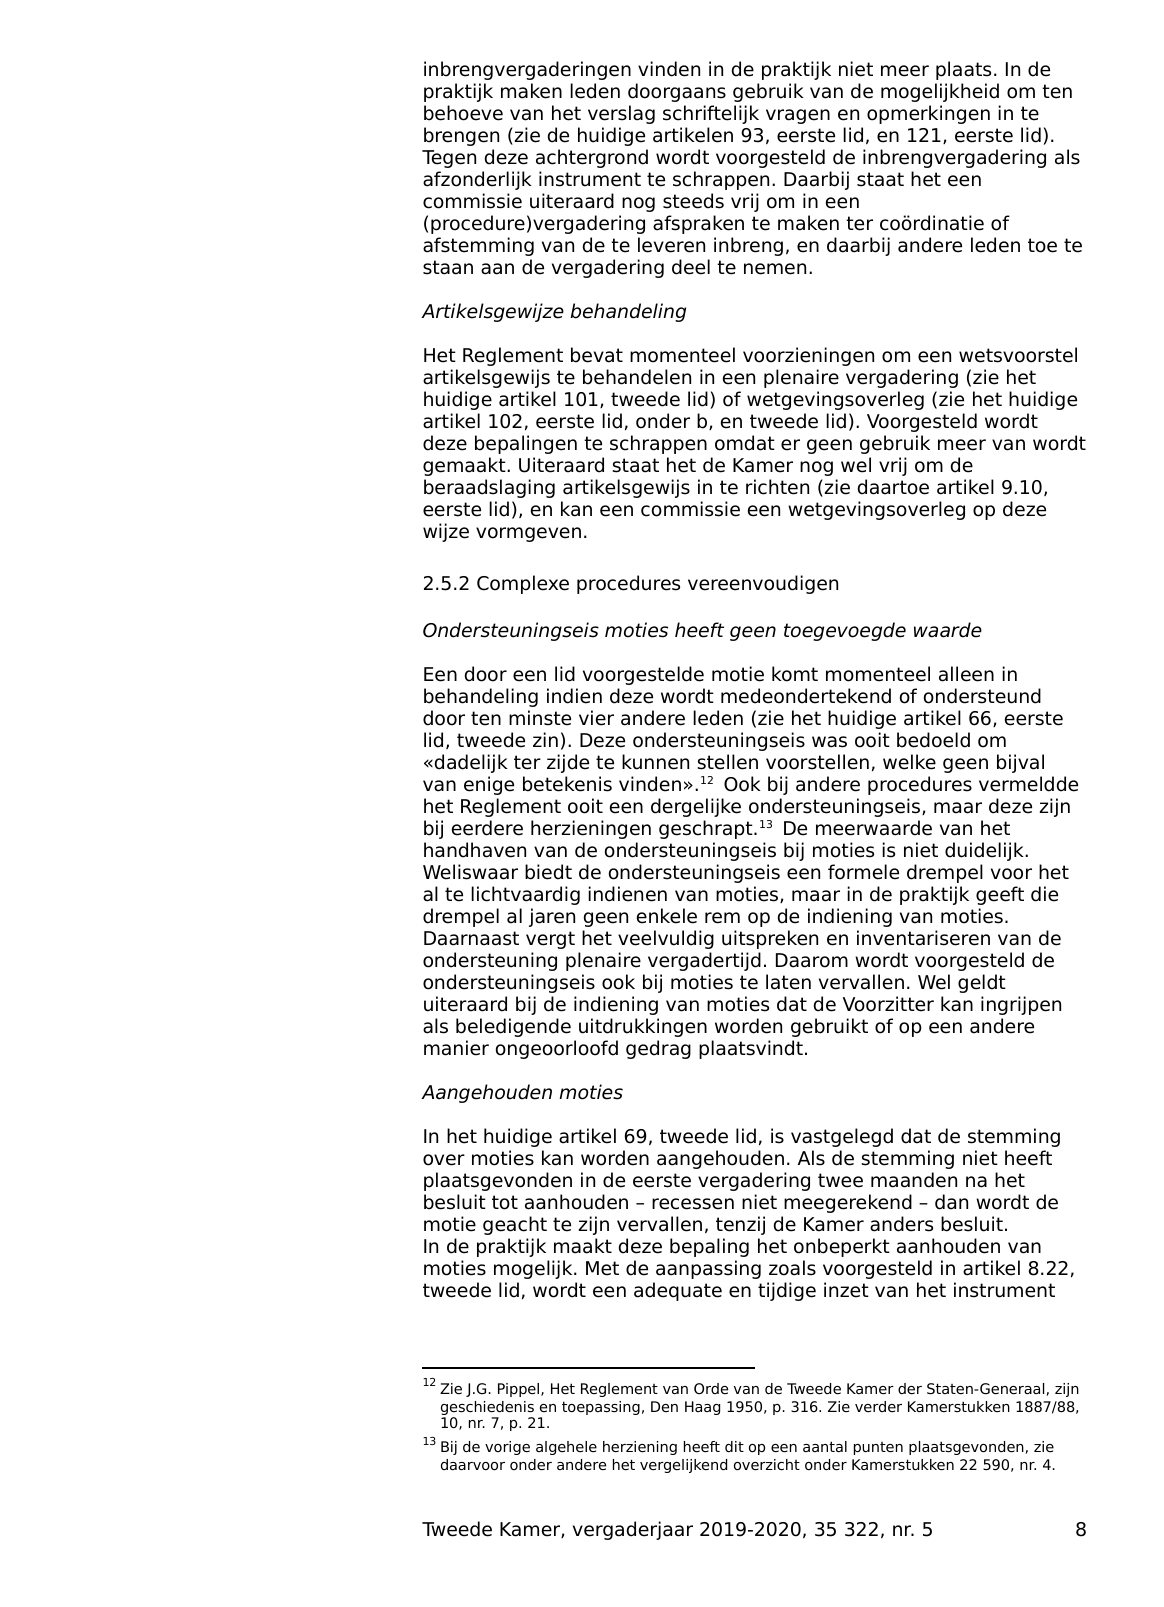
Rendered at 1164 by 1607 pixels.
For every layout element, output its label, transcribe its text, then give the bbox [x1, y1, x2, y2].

text inbrengvergaderingen vinden in de praktijk niet meer plaats. In de praktijk maken leden doorgaans gebruik van de mogelijkheid om ten behoeve van het verslag schriftelijk vragen en opmerkingen in te brengen (zie de huidige artikelen 93, eerste lid, en 121, eerste lid). Tegen deze achtergrond wordt voorgesteld de inbrengvergadering als afzonderlijk instrument te schrappen. Daarbij staat het een commissie uiteraard nog steeds vrij om in een (procedure)vergadering afspraken te maken ter coördinatie of afstemming van de te leveren inbreng, en daarbij andere leden toe te staan aan de vergadering deel te nemen. [422, 59, 1087, 279]
text Een door een lid voorgestelde motie komt momenteel alleen in behandeling indien deze wordt medeondertekend of ondersteund door ten minste vier andere leden (zie het huidige artikel 66, eerste lid, tweede zin). Deze ondersteuningseis was ooit bedoeld om «dadelijk ter zijde te kunnen stellen voorstellen, welke geen bijval van enige betekenis vinden». Ook bij andere procedures vermeldde het Reglement ooit een dergelijke ondersteuningseis, maar deze zijn bij eerdere herzieningen geschrapt. De meerwaarde van het handhaven van de ondersteuningseis bij moties is niet duidelijk. Weliswaar biedt de ondersteuningseis een formele drempel voor het al te lichtvaardig indienen van moties, maar in de praktijk geeft die drempel al jaren geen enkele rem op de indiening van moties. Daarnaast vergt het veelvuldig uitspreken en inventariseren van de ondersteuning plenaire vergadertijd. Daarom wordt voorgesteld de ondersteuningseis ook bij moties te laten vervallen. Wel geldt uiteraard bij de indiening van moties dat de Voorzitter kan ingrijpen als beledigende uitdrukkingen worden gebruikt of op een andere manier ongeoorloofd gedrag plaatsvindt. [422, 664, 1087, 1060]
subtitle Ondersteuningseis moties heeft geen toegevoegde waarde [422, 620, 1087, 642]
text Zie J.G. Pippel, Het Reglement van Orde van de Tweede Kamer der Staten-Generaal, zijn geschiedenis en toepassing, Den Haag 1950, p. 316. Zie verder Kamerstukken 1887/88, 10, nr. 7, p. 21. [422, 1377, 1087, 1432]
text Het Reglement bevat momenteel voorzieningen om een wetsvoorstel artikelsgewijs te behandelen in een plenaire vergadering (zie het huidige artikel 101, tweede lid) of wetgevingsoverleg (zie het huidige artikel 102, eerste lid, onder b, en tweede lid). Voorgesteld wordt deze bepalingen te schrappen omdat er geen gebruik meer van wordt gemaakt. Uiteraard staat het de Kamer nog wel vrij om de beraadslaging artikelsgewijs in te richten (zie daartoe artikel 9.10, eerste lid), en kan een commissie een wetgevingsoverleg op deze wijze vormgeven. [422, 345, 1087, 543]
subtitle 2.5.2 Complexe procedures vereenvoudigen [422, 573, 1087, 595]
text Bij de vorige algehele herziening heeft dit op een aantal punten plaatsgevonden, zie daarvoor onder andere het vergelijkend overzicht onder Kamerstukken 22 590, nr. 4. [422, 1435, 1087, 1474]
subtitle Artikelsgewijze behandeling [422, 301, 1087, 323]
subtitle Aangehouden moties [422, 1082, 1087, 1104]
text In het huidige artikel 69, tweede lid, is vastgelegd dat de stemming over moties kan worden aangehouden. Als de stemming niet heeft plaatsgevonden in de eerste vergadering twee maanden na het besluit tot aanhouden – recessen niet meegerekend – dan wordt de motie geacht te zijn vervallen, tenzij de Kamer anders besluit. [422, 1126, 1087, 1236]
text In de praktijk maakt deze bepaling het onbeperkt aanhouden van moties mogelijk. Met de aanpassing zoals voorgesteld in artikel 8.22, tweede lid, wordt een adequate en tijdige inzet van het instrument [422, 1236, 1087, 1302]
